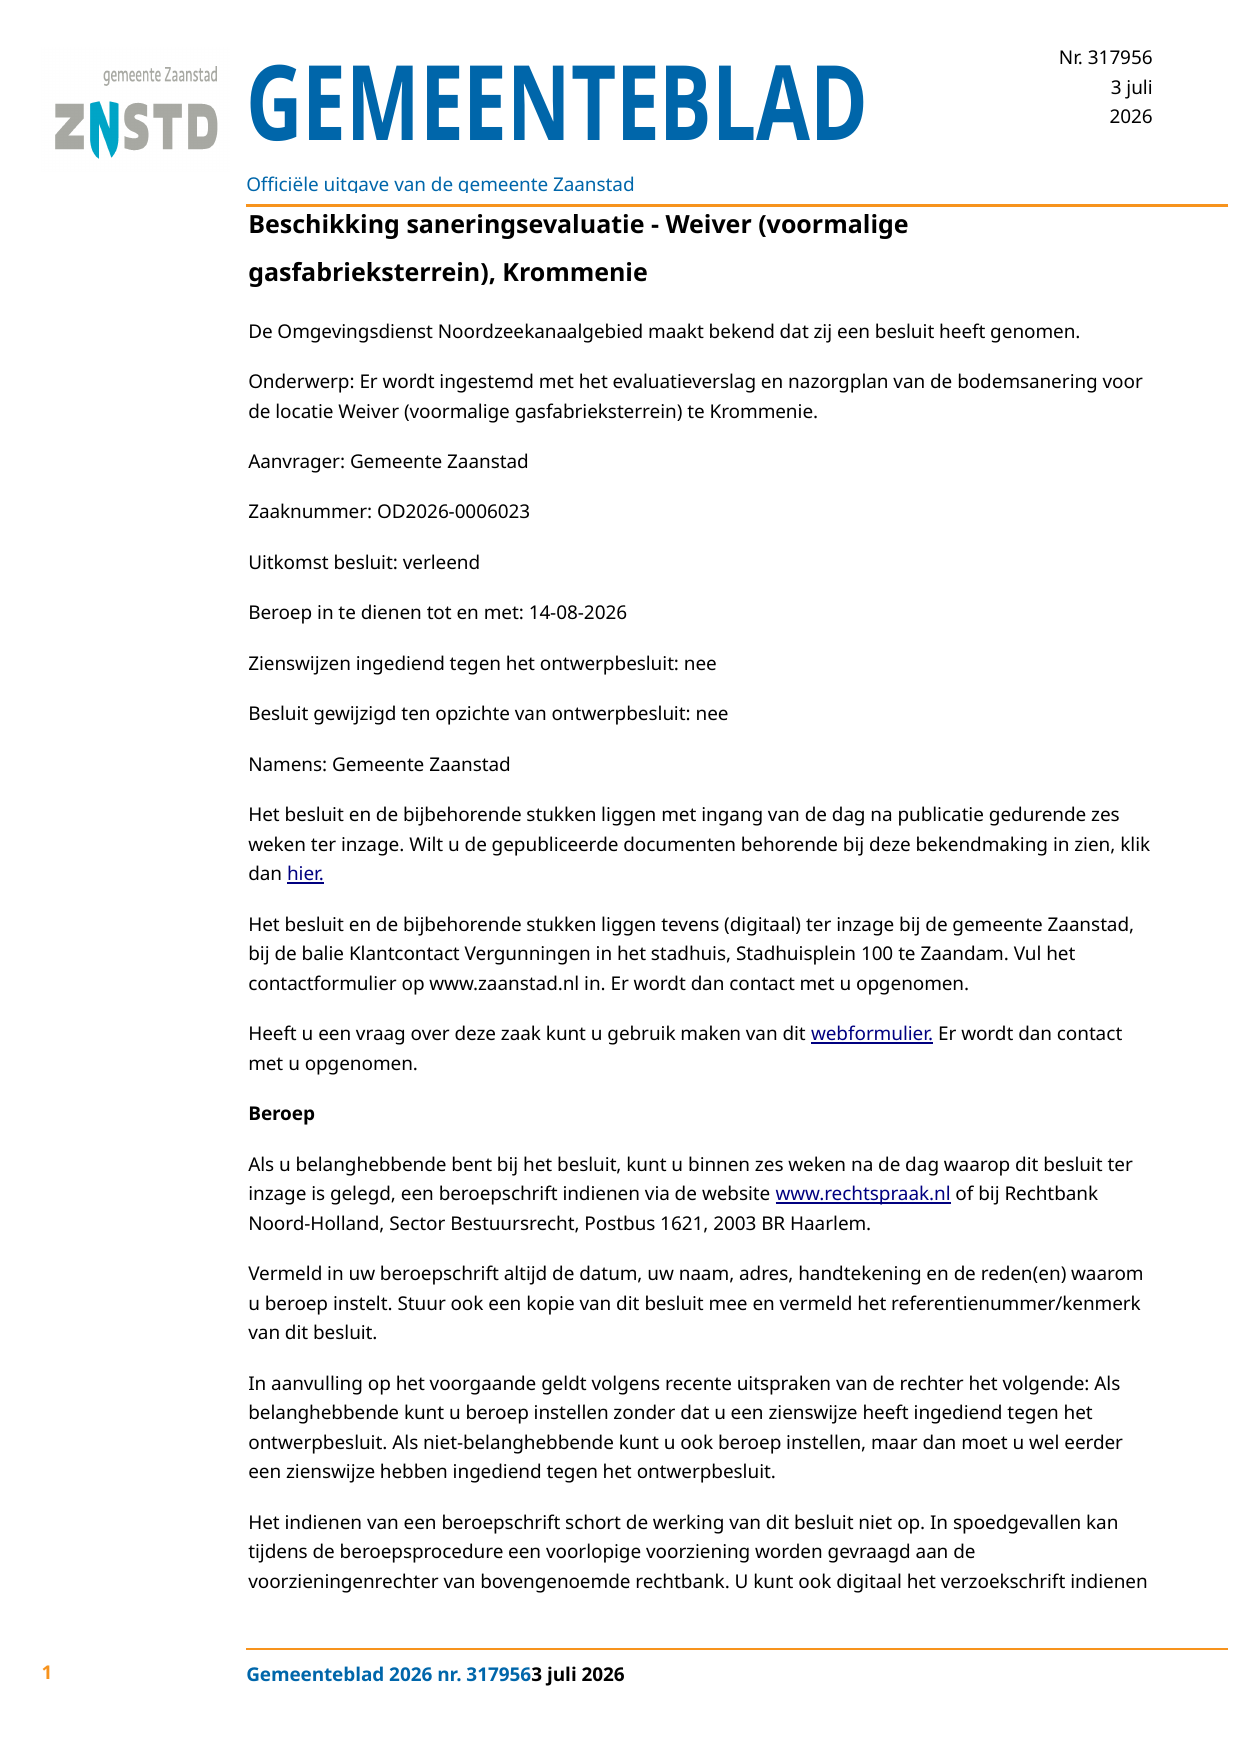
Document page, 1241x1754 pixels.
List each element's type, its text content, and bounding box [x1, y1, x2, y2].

text Het besluit en de bijbehorende stukken liggen met ingang van de dag na publicatie gedurende zes weken ter inzage. Wilt u de gepubliceerde documenten behorende bij deze bekendmaking in zien, klik dan hier. [248, 801, 1152, 886]
text Heeft u een vraag over deze zaak kunt u gebruik maken van dit webformulier. Er wordt dan contact met u opgenomen. [248, 1020, 1152, 1076]
text De Omgevingsdienst Noordzeekanaalgebied maakt bekend dat zij een besluit heeft genomen. [248, 318, 1152, 344]
text Besluit gewijzigd ten opzichte van ontwerpbesluit: nee [248, 700, 1152, 726]
text Het besluit en de bijbehorende stukken liggen tevens (digitaal) ter inzage bij de gemeente Zaanstad, bij de balie Klantcontact Vergunningen in het stadhuis, Stadhuisplein 100 te Zaandam. Vul het contactformulier op www.zaanstad.nl in. Er wordt dan contact met u opgenomen. [248, 911, 1152, 996]
text In aanvulling op het voorgaande geldt volgens recente uitspraken van de rechter het volgende: Als belanghebbende kunt u beroep instellen zonder dat u een zienswijze heeft ingediend tegen het ontwerpbesluit. Als niet-belanghebbende kunt u ook beroep instellen, maar dan moet u wel eerder een zienswijze hebben ingediend tegen het ontwerpbesluit. [248, 1370, 1152, 1484]
text Beroep in te dienen tot en met: 14-08-2026 [248, 599, 1152, 625]
text Uitkomst besluit: verleend [248, 549, 1152, 575]
text Zaaknummer: OD2026-0006023 [248, 499, 1152, 524]
text Namens: Gemeente Zaanstad [248, 751, 1152, 777]
text Aanvrager: Gemeente Zaanstad [248, 448, 1152, 474]
picture [41, 47, 231, 172]
text Het indienen van een beroepschrift schort de werking van dit besluit niet op. In spoedgevallen kan tijdens de beroepsprocedure een voorlopige voorziening worden gevraagd aan de voorzieningenrechter van bovengenoemde rechtbank. U kunt ook digitaal het verzoekschrift indienen [248, 1509, 1152, 1594]
text Onderwerp: Er wordt ingestemd met het evaluatieverslag en nazorgplan van de bodemsanering voor de locatie Weiver (voormalige gasfabrieksterrein) te Krommenie. [248, 368, 1152, 424]
text Als u belanghebbende bent bij het besluit, kunt u binnen zes weken na de dag waarop dit besluit ter inzage is gelegd, een beroepschrift indienen via de website www.rechtspraak.nl of bij Rechtbank Noord-Holland, Sector Bestuursrecht, Postbus 1621, 2003 BR Haarlem. [248, 1151, 1152, 1236]
text Zienswijzen ingediend tegen het ontwerpbesluit: nee [248, 650, 1152, 676]
text Vermeld in uw beroepschrift altijd de datum, uw naam, adres, handtekening en de reden(en) waarom u beroep instelt. Stuur ook een kopie van dit besluit mee en vermeld het referentienummer/kenmerk van dit besluit. [248, 1260, 1152, 1345]
text Beschikking saneringsevaluatie - Weiver (voormalige gasfabrieksterrein), Krommenie [248, 207, 1152, 288]
text Beroep [248, 1100, 1152, 1126]
